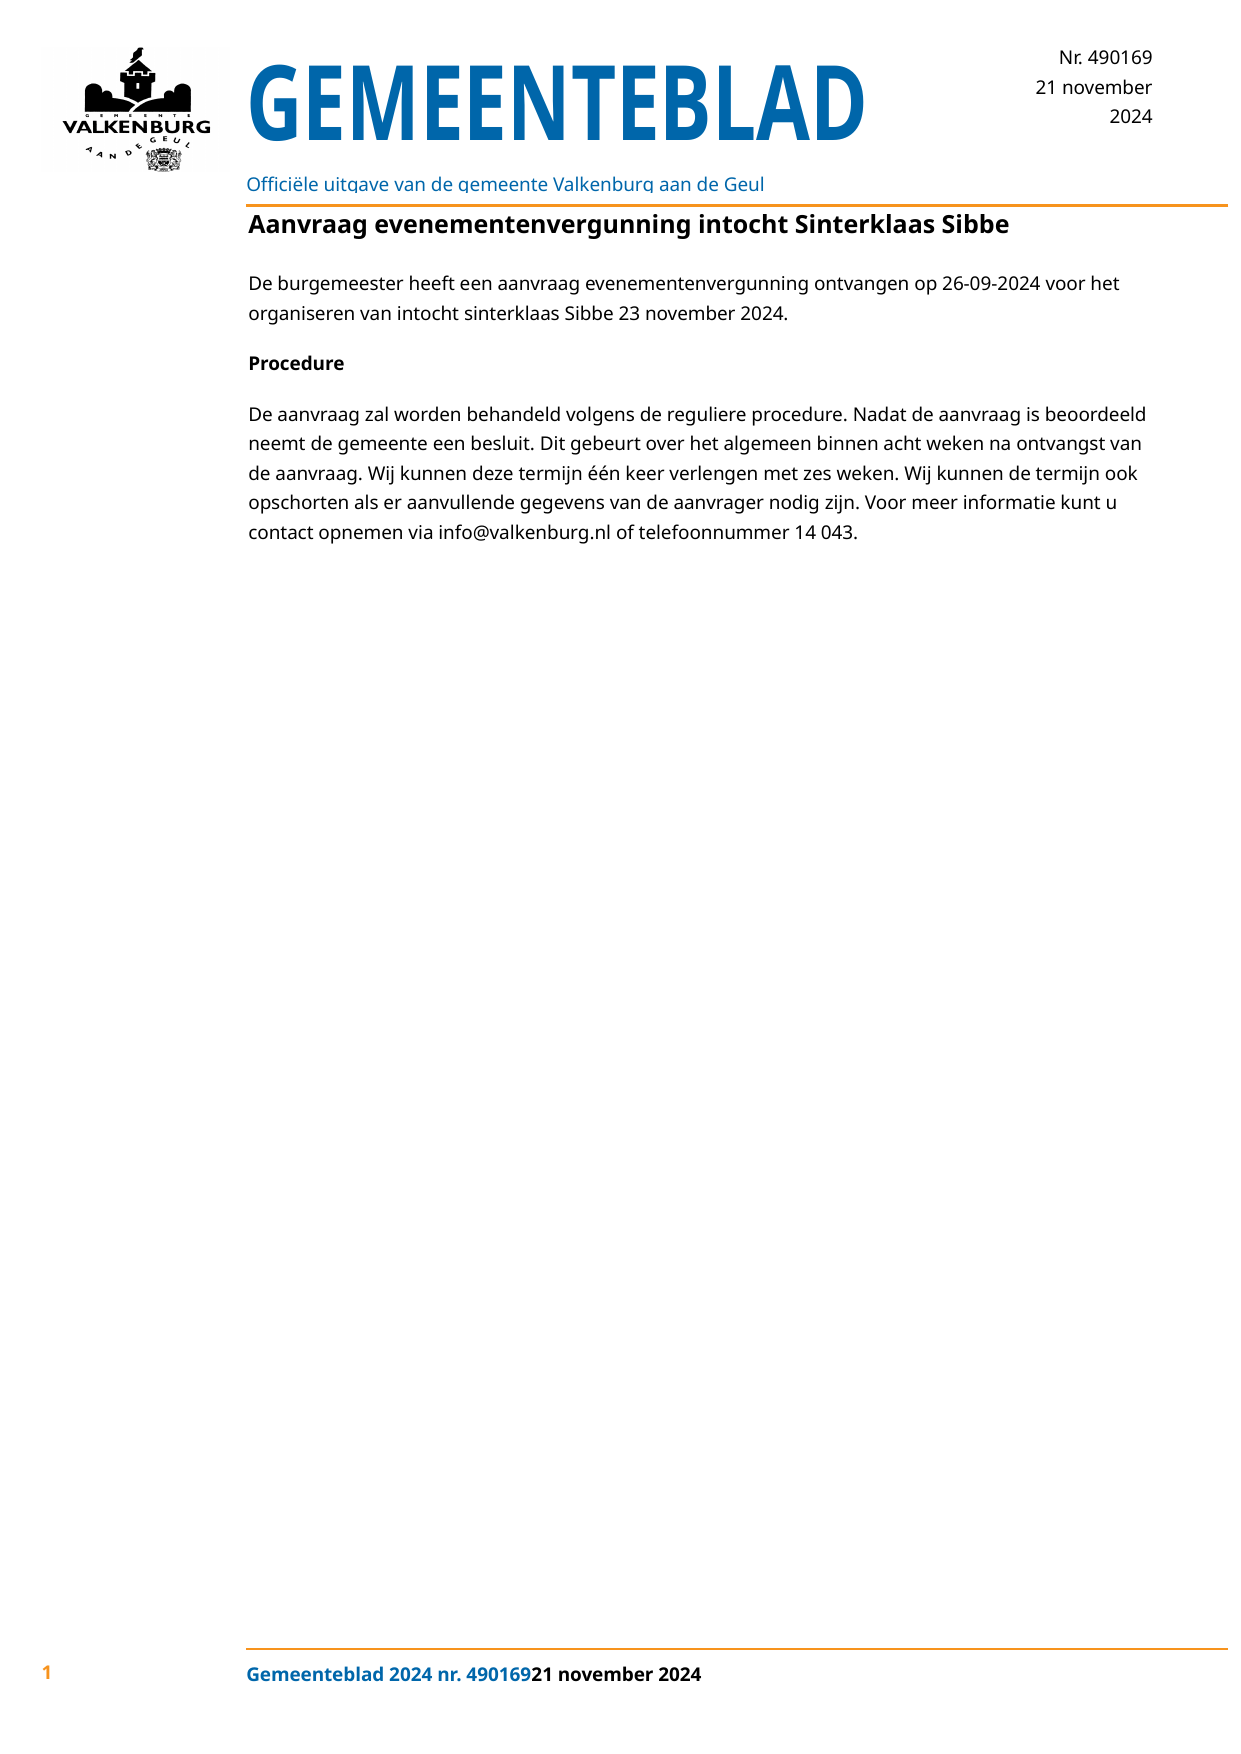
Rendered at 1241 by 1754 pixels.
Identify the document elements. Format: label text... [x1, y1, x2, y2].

text Aanvraag evenementenvergunning intocht Sinterklaas Sibbe [248, 207, 1152, 241]
picture [41, 47, 231, 172]
text De burgemeester heeft een aanvraag evenementenvergunning ontvangen op 26-09-2024 voor het organiseren van intocht sinterklaas Sibbe 23 november 2024. [248, 270, 1152, 326]
text De aanvraag zal worden behandeld volgens de reguliere procedure. Nadat de aanvraag is beoordeeld neemt de gemeente een besluit. Dit gebeurt over het algemeen binnen acht weken na ontvangst van de aanvraag. Wij kunnen deze termijn één keer verlengen met zes weken. Wij kunnen de termijn ook opschorten als er aanvullende gegevens van de aanvrager nodig zijn. Voor meer informatie kunt u contact opnemen via info@valkenburg.nl of telefoonnummer 14 043. [248, 401, 1152, 545]
text Procedure [248, 350, 1152, 376]
